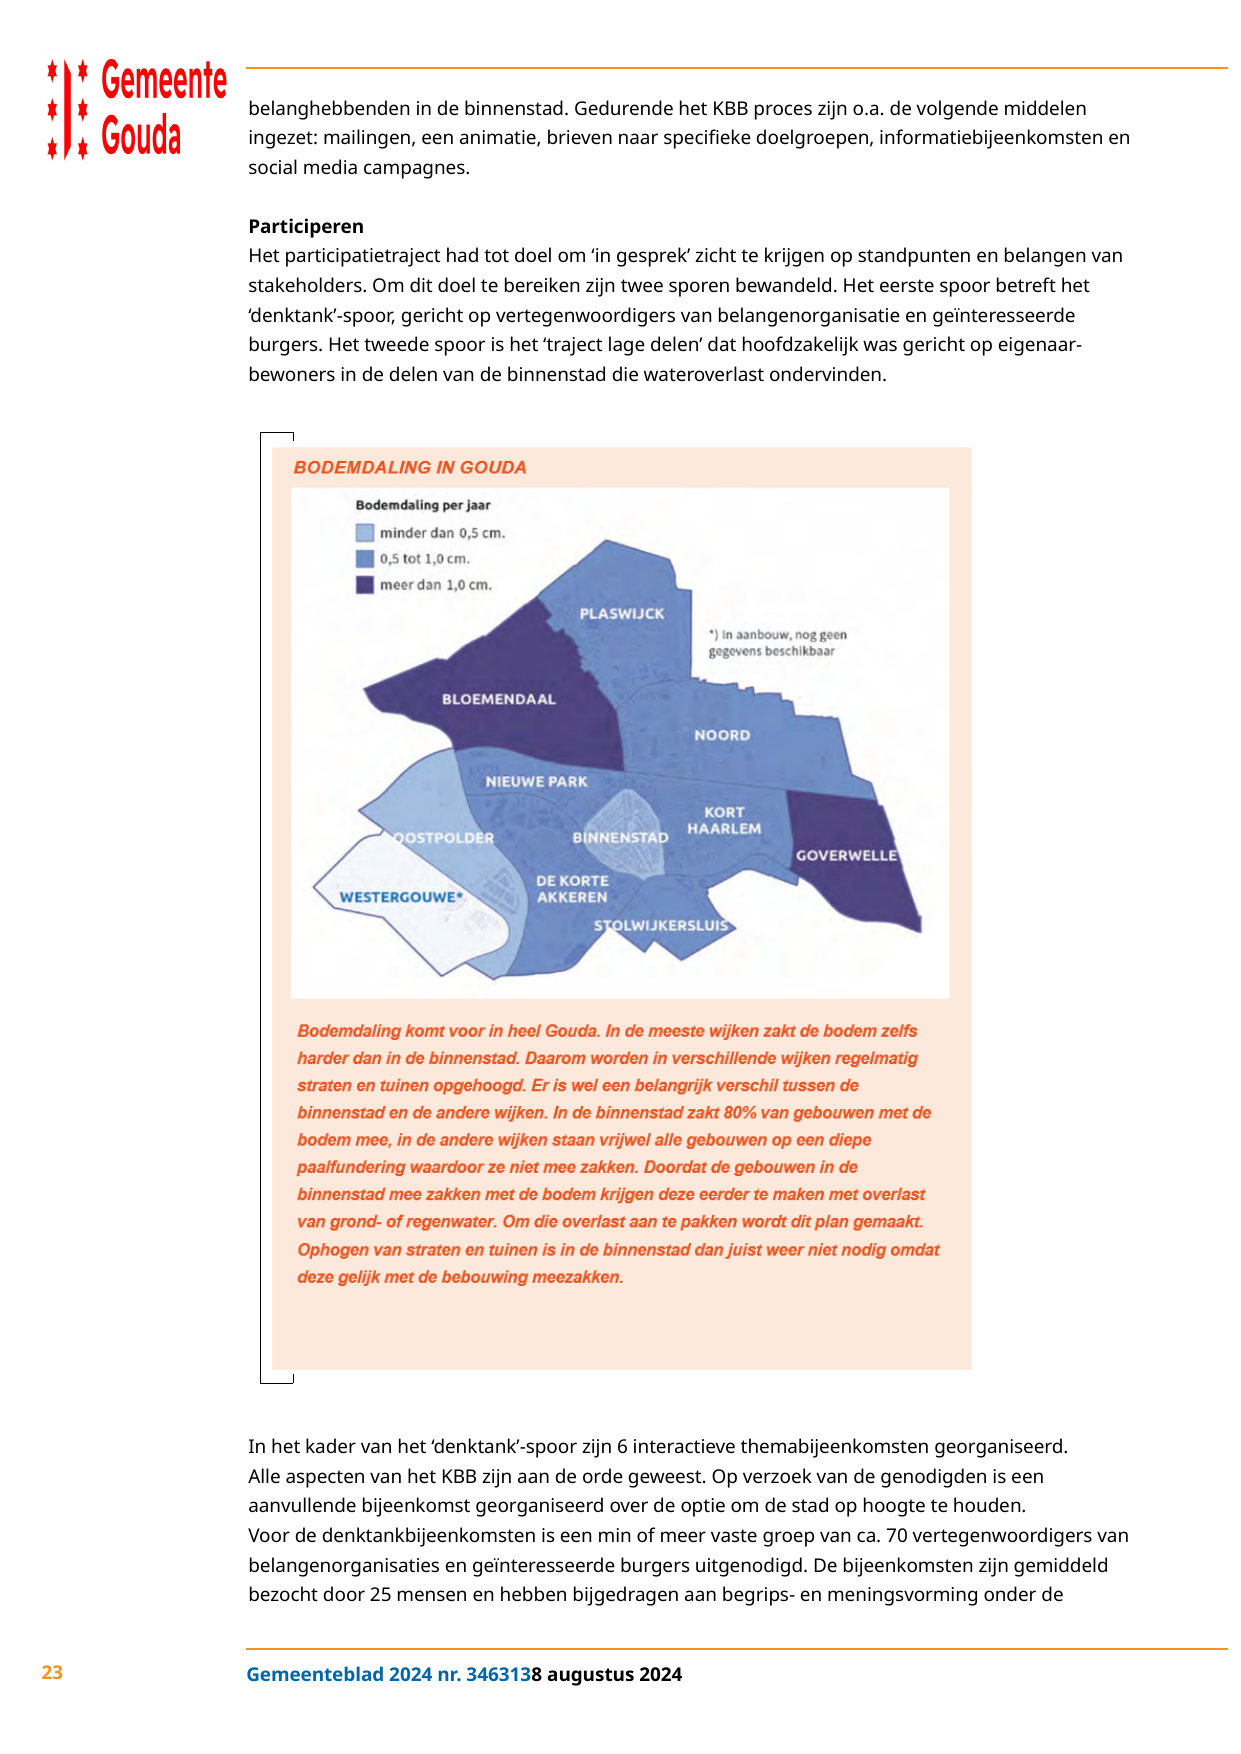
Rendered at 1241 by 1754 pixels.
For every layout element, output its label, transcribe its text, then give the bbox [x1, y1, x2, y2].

text Voor de denktankbijeenkomsten is een min of meer vaste groep van ca. 70 vertegenwoordigers van belangenorganisaties en geïnteresseerde burgers uitgenodigd. De bijeenkomsten zijn gemiddeld bezocht door 25 mensen en hebben bijgedragen aan begrips- en meningsvorming onder de [248, 1522, 1152, 1607]
text Het participatietraject had tot doel om ‘in gesprek’ zicht te krijgen op standpunten en belangen van stakeholders. Om dit doel te bereiken zijn twee sporen bewandeld. Het eerste spoor betreft het ‘denktank’-spoor, gericht op vertegenwoordigers van belangenorganisatie en geïnteresseerde burgers. Het tweede spoor is het ‘traject lage delen’ dat hoofdzakelijk was gericht op eigenaar-bewoners in de delen van de binnenstad die wateroverlast ondervinden. [248, 243, 1152, 387]
text In het kader van het ‘denktank’-spoor zijn 6 interactieve themabijeenkomsten georganiseerd. [248, 1433, 1152, 1459]
picture [41, 47, 231, 172]
text Alle aspecten van het KBB zijn aan de orde geweest. Op verzoek van de genodigden is een aanvullende bijeenkomst georganiseerd over de optie om de stad op hoogte te houden. [248, 1463, 1152, 1518]
text Participeren [248, 213, 1152, 239]
text belanghebbenden in de binnenstad. Gedurende het KBB proces zijn o.a. de volgende middelen ingezet: mailingen, een animatie, brieven naar specifieke doelgroepen, informatiebijeenkomsten en social media campagnes. [248, 95, 1152, 180]
picture [268, 441, 978, 1374]
